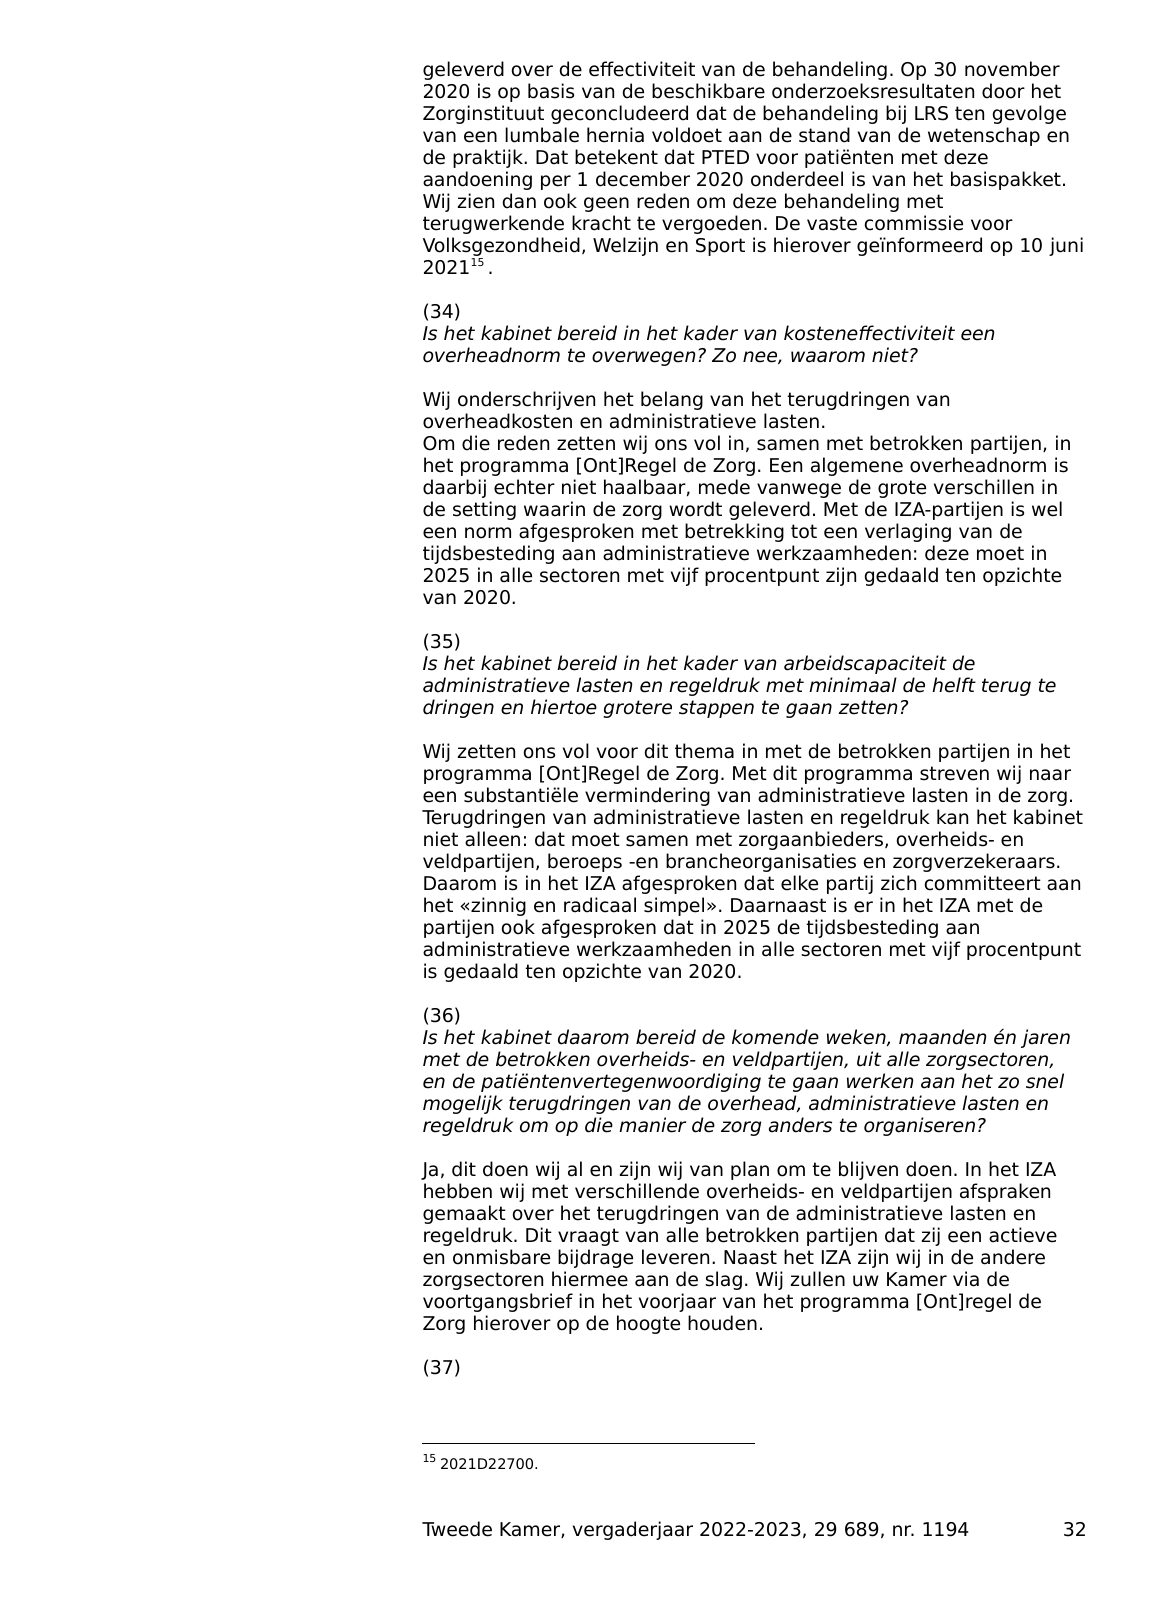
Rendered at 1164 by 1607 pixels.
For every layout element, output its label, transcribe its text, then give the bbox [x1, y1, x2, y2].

text Is het kabinet bereid in het kader van arbeidscapaciteit de administratieve lasten en regeldruk met minimaal de helft terug te dringen en hiertoe grotere stappen te gaan zetten? [422, 653, 1087, 719]
text (34) [422, 301, 1087, 323]
text Om die reden zetten wij ons vol in, samen met betrokken partijen, in het programma [Ont]Regel de Zorg. Een algemene overheadnorm is daarbij echter niet haalbaar, mede vanwege de grote verschillen in de setting waarin de zorg wordt geleverd. Met de IZA-partijen is wel een norm afgesproken met betrekking tot een verlaging van de tijdsbesteding aan administratieve werkzaamheden: deze moet in 2025 in alle sectoren met vijf procentpunt zijn gedaald ten opzichte van 2020. [422, 433, 1087, 609]
text Wij zien dan ook geen reden om deze behandeling met terugwerkende kracht te vergoeden. De vaste commissie voor Volksgezondheid, Welzijn en Sport is hierover geïnformeerd op 10 juni 2021. [422, 191, 1087, 279]
text Wij onderschrijven het belang van het terugdringen van overheadkosten en administratieve lasten. [422, 389, 1087, 433]
text (35) [422, 631, 1087, 653]
text Wij zetten ons vol voor dit thema in met de betrokken partijen in het programma [Ont]Regel de Zorg. Met dit programma streven wij naar een substantiële vermindering van administratieve lasten in de zorg. Terugdringen van administratieve lasten en regeldruk kan het kabinet niet alleen: dat moet samen met zorgaanbieders, overheids- en veldpartijen, beroeps -en brancheorganisaties en zorgverzekeraars. Daarom is in het IZA afgesproken dat elke partij zich committeert aan het «zinnig en radicaal simpel». Daarnaast is er in het IZA met de partijen ook afgesproken dat in 2025 de tijdsbesteding aan administratieve werkzaamheden in alle sectoren met vijf procentpunt is gedaald ten opzichte van 2020. [422, 741, 1087, 983]
text Is het kabinet daarom bereid de komende weken, maanden én jaren met de betrokken overheids- en veldpartijen, uit alle zorgsectoren, en de patiëntenvertegenwoordiging te gaan werken aan het zo snel mogelijk terugdringen van de overhead, administratieve lasten en regeldruk om op die manier de zorg anders te organiseren? [422, 1027, 1087, 1137]
text Ja, dit doen wij al en zijn wij van plan om te blijven doen. In het IZA hebben wij met verschillende overheids- en veldpartijen afspraken gemaakt over het terugdringen van de administratieve lasten en regeldruk. Dit vraagt van alle betrokken partijen dat zij een actieve en onmisbare bijdrage leveren. Naast het IZA zijn wij in de andere zorgsectoren hiermee aan de slag. Wij zullen uw Kamer via de voortgangsbrief in het voorjaar van het programma [Ont]regel de Zorg hierover op de hoogte houden. [422, 1159, 1087, 1335]
text (36) [422, 1005, 1087, 1027]
text 2021D22700. [422, 1452, 1087, 1474]
text (37) [422, 1357, 1087, 1379]
text Is het kabinet bereid in het kader van kosteneffectiviteit een overheadnorm te overwegen? Zo nee, waarom niet? [422, 323, 1087, 367]
text geleverd over de effectiviteit van de behandeling. Op 30 november 2020 is op basis van de beschikbare onderzoeksresultaten door het Zorginstituut geconcludeerd dat de behandeling bij LRS ten gevolge van een lumbale hernia voldoet aan de stand van de wetenschap en de praktijk. Dat betekent dat PTED voor patiënten met deze aandoening per 1 december 2020 onderdeel is van het basispakket. [422, 59, 1087, 191]
